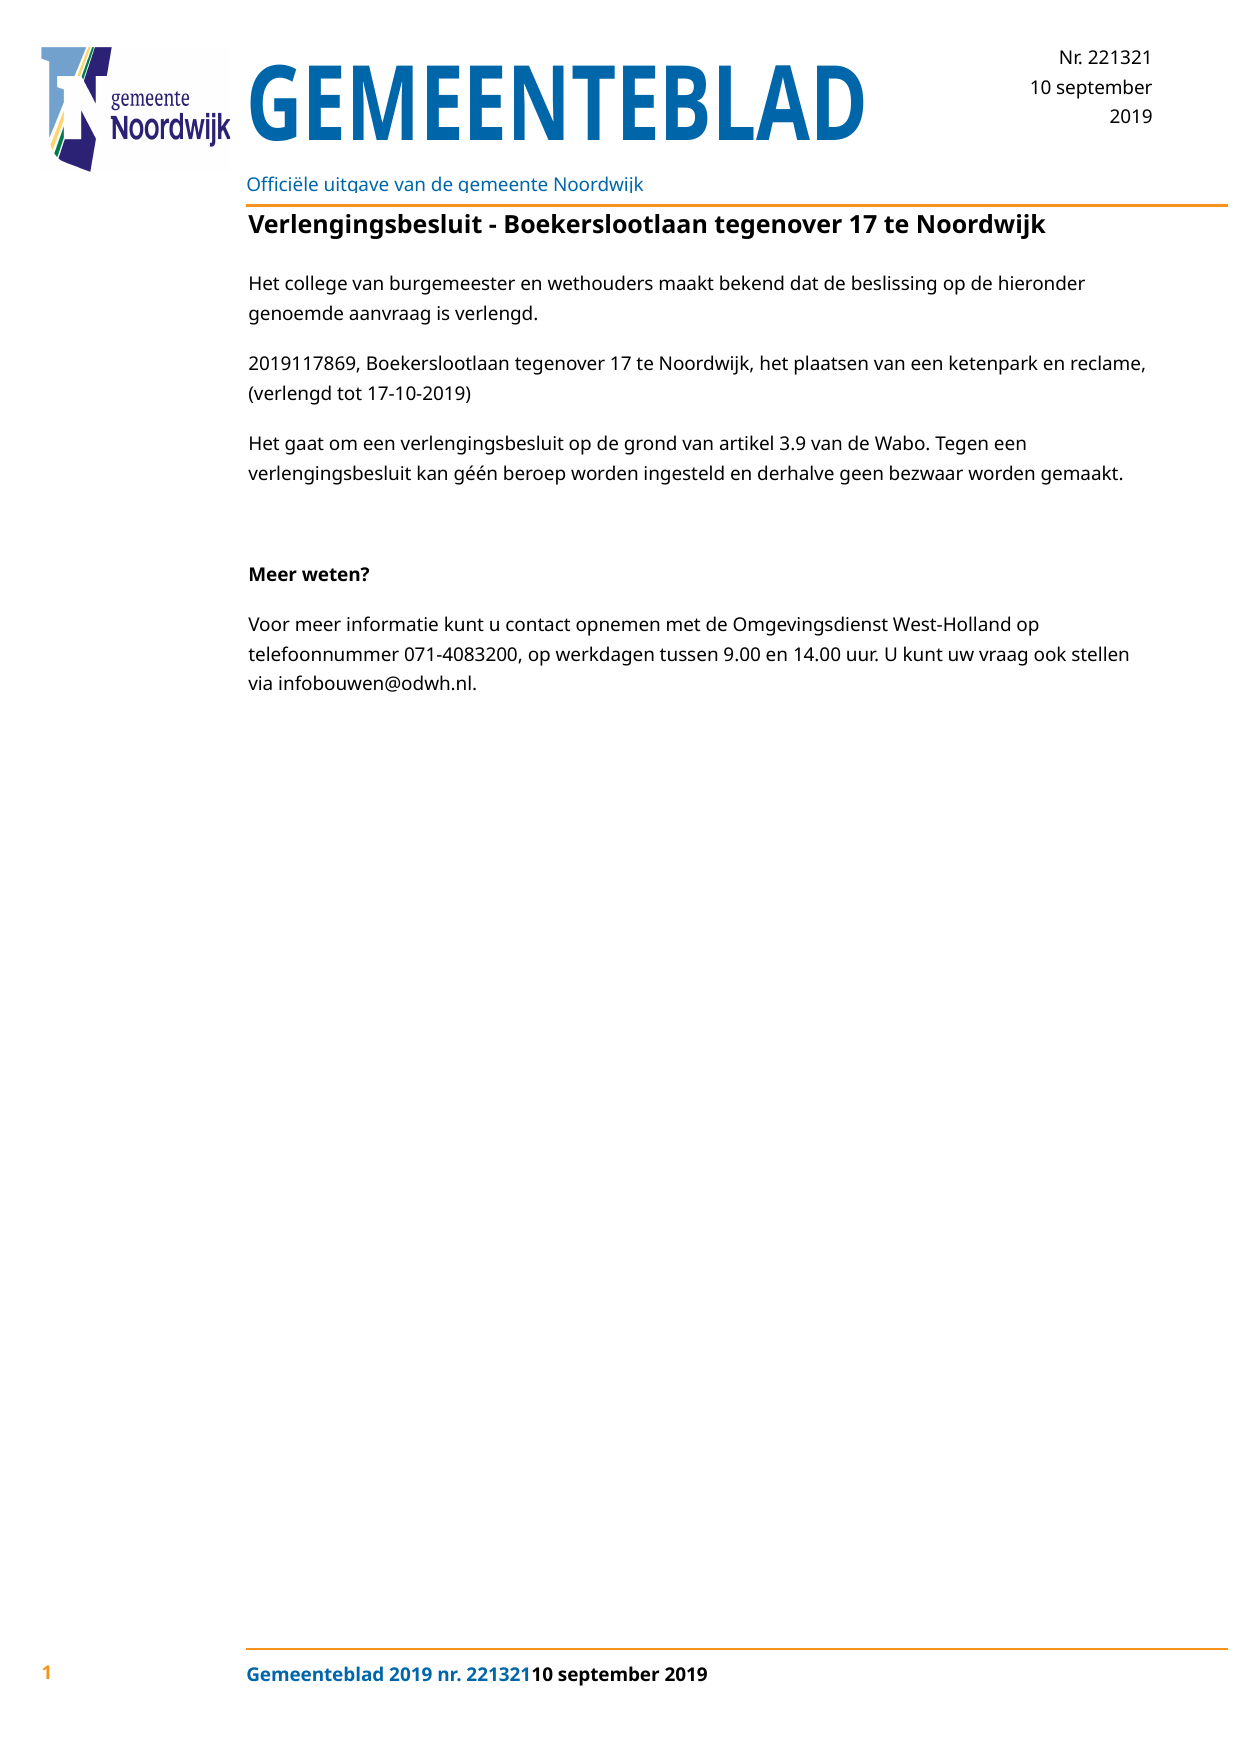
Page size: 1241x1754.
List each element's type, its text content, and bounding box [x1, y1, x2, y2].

text Het college van burgemeester en wethouders maakt bekend dat de beslissing op de hieronder genoemde aanvraag is verlengd. [248, 270, 1152, 326]
text 2019117869, Boekerslootlaan tegenover 17 te Noordwijk, het plaatsen van een ketenpark en reclame, (verlengd tot 17-10-2019) [248, 350, 1152, 406]
text Voor meer informatie kunt u contact opnemen met de Omgevingsdienst West-Holland op telefoonnummer 071-4083200, op werkdagen tussen 9.00 en 14.00 uur. U kunt uw vraag ook stellen via infobouwen@odwh.nl. [248, 611, 1152, 696]
text Het gaat om een verlengingsbesluit op de grond van artikel 3.9 van de Wabo. Tegen een verlengingsbesluit kan géén beroep worden ingesteld en derhalve geen bezwaar worden gemaakt. [248, 430, 1152, 486]
text Verlengingsbesluit - Boekerslootlaan tegenover 17 te Noordwijk [248, 207, 1152, 241]
picture [41, 47, 231, 172]
text Meer weten? [248, 561, 1152, 586]
